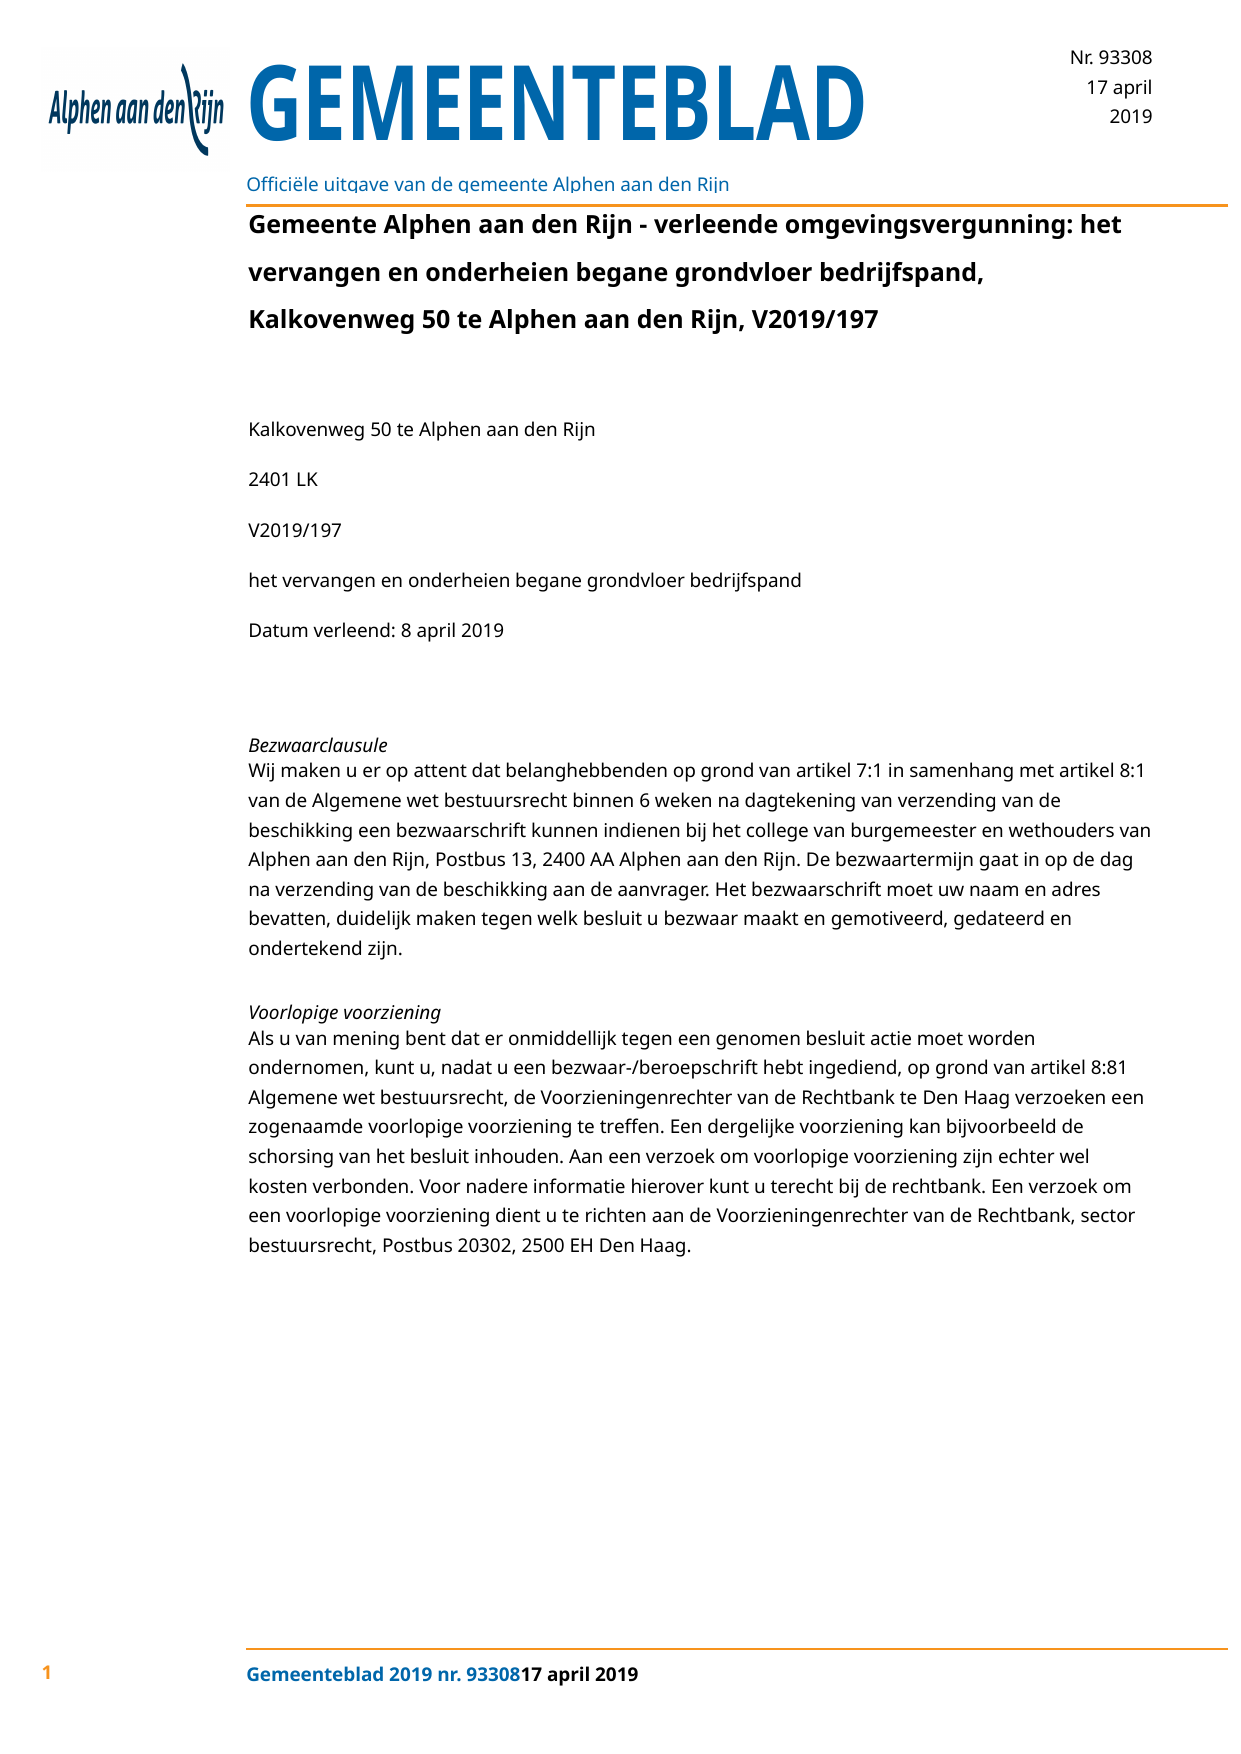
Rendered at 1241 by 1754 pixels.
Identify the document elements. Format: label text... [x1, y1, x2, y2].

text Bezwaarclausule [248, 732, 1152, 758]
text V2019/197 [248, 517, 1152, 542]
text Wij maken u er op attent dat belanghebbenden op grond van artikel 7:1 in samenhang met artikel 8:1 van de Algemene wet bestuursrecht binnen 6 weken na dagtekening van verzending van de beschikking een bezwaarschrift kunnen indienen bij het college van burgemeester en wethouders van Alphen aan den Rijn, Postbus 13, 2400 AA Alphen aan den Rijn. De bezwaartermijn gaat in op de dag na verzending van de beschikking aan de aanvrager. Het bezwaarschrift moet uw naam en adres bevatten, duidelijk maken tegen welk besluit u bezwaar maakt en gemotiveerd, gedateerd en ondertekend zijn. [248, 758, 1152, 961]
text Datum verleend: 8 april 2019 [248, 618, 1152, 643]
picture [41, 47, 231, 172]
text het vervangen en onderheien begane grondvloer bedrijfspand [248, 567, 1152, 593]
text Gemeente Alphen aan den Rijn - verleende omgevingsvergunning: het vervangen en onderheien begane grondvloer bedrijfspand, Kalkovenweg 50 te Alphen aan den Rijn, V2019/197 [248, 207, 1152, 336]
text Kalkovenweg 50 te Alphen aan den Rijn [248, 416, 1152, 442]
text Voorlopige voorziening [248, 999, 1152, 1025]
text Als u van mening bent dat er onmiddellijk tegen een genomen besluit actie moet worden ondernomen, kunt u, nadat u een bezwaar-/beroepschrift hebt ingediend, op grond van artikel 8:81 Algemene wet bestuursrecht, de Voorzieningenrechter van de Rechtbank te Den Haag verzoeken een zogenaamde voorlopige voorziening te treffen. Een dergelijke voorziening kan bijvoorbeeld de schorsing van het besluit inhouden. Aan een verzoek om voorlopige voorziening zijn echter wel kosten verbonden. Voor nadere informatie hierover kunt u terecht bij de rechtbank. Een verzoek om een voorlopige voorziening dient u te richten aan de Voorzieningenrechter van de Rechtbank, sector bestuursrecht, Postbus 20302, 2500 EH Den Haag. [248, 1025, 1152, 1258]
text 2401 LK [248, 466, 1152, 492]
